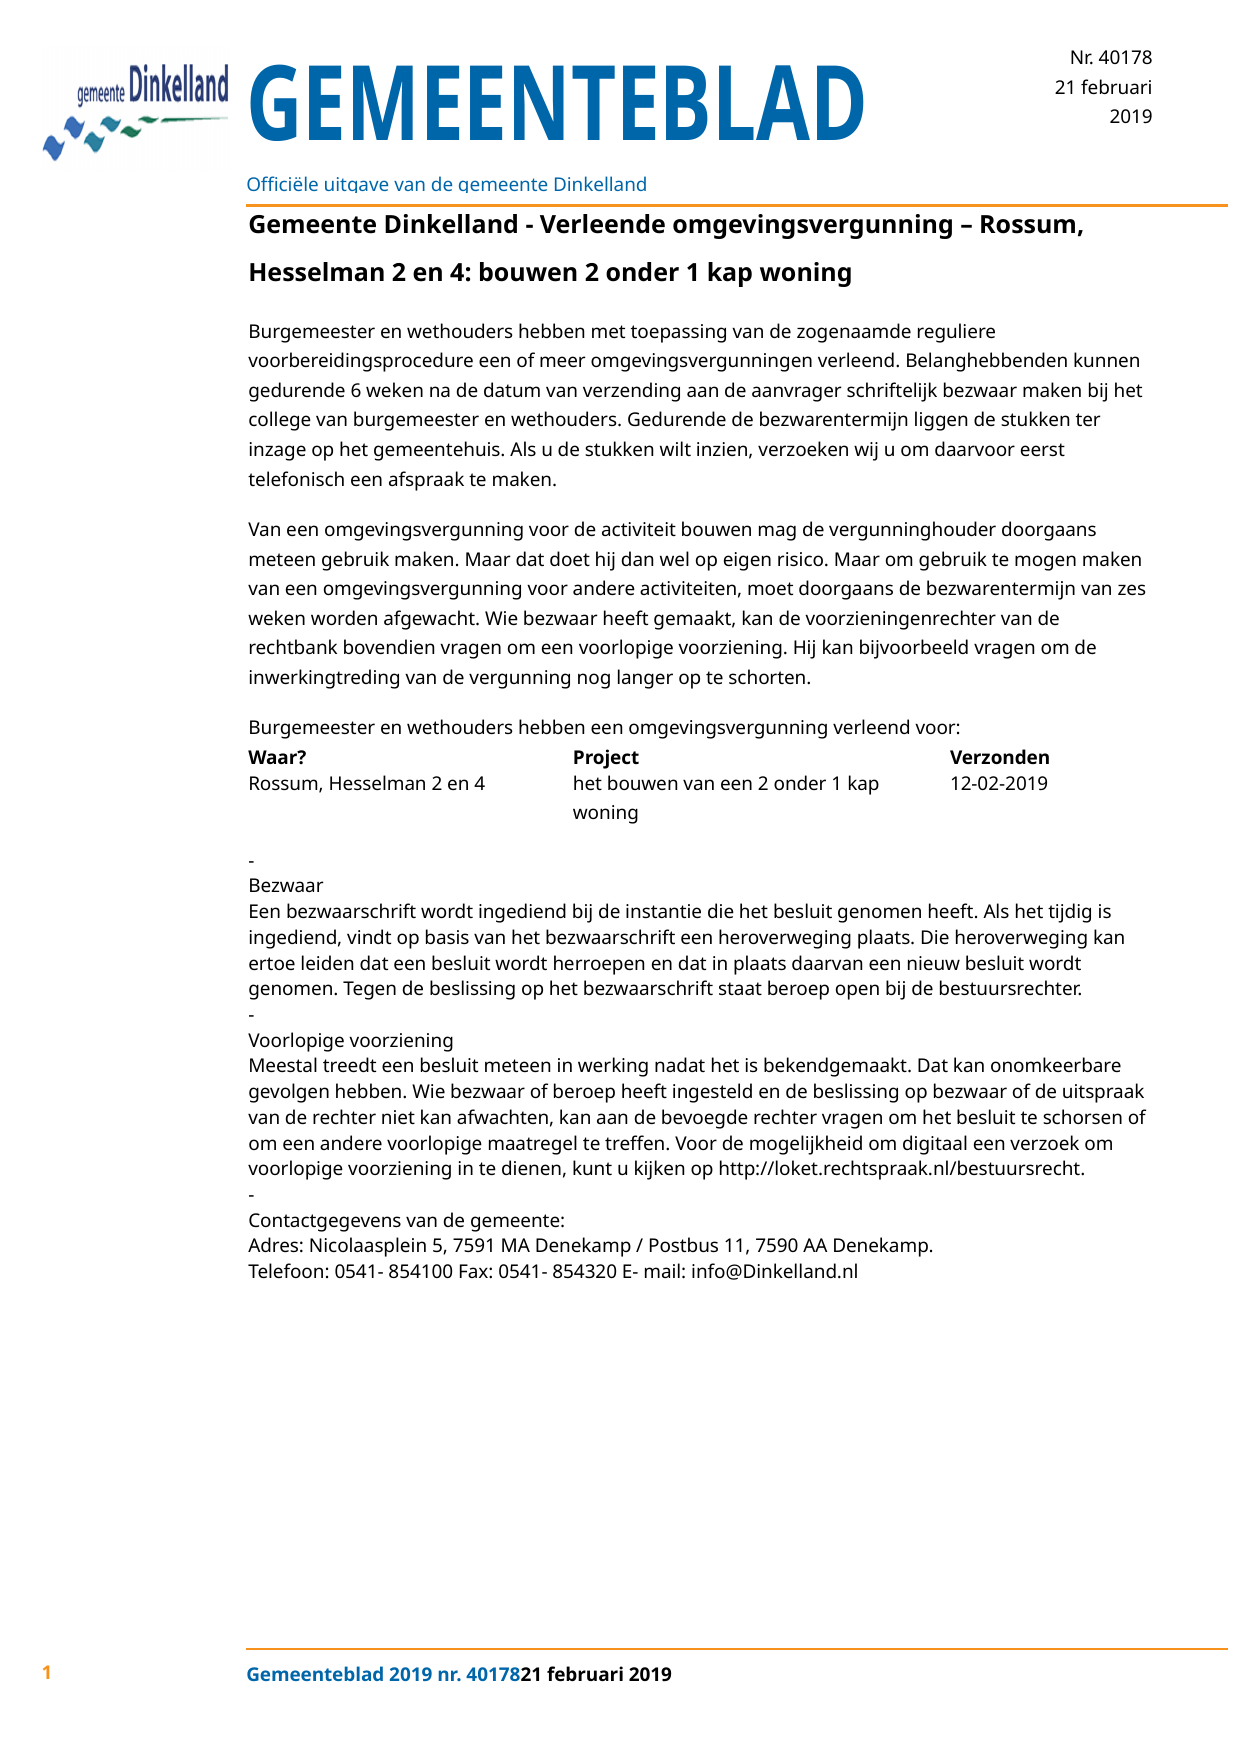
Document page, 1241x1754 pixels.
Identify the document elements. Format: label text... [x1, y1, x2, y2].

table_cell het bouwen van een 2 onder 1 kap woning [573, 770, 950, 825]
text Adres: Nicolaasplein 5, 7591 MA Denekamp / Postbus 11, 7590 AA Denekamp. [248, 1233, 1152, 1258]
table_cell 12-02-2019 [950, 770, 1152, 825]
table_header Verzonden [950, 744, 1152, 770]
table_header Waar? [248, 744, 573, 770]
text Contactgegevens van de gemeente: [248, 1207, 1152, 1233]
text Voorlopige voorziening [248, 1027, 1152, 1053]
text Telefoon: 0541- 854100 Fax: 0541- 854320 E- mail: info@Dinkelland.nl [248, 1258, 1152, 1284]
text - [248, 1181, 1152, 1207]
text Burgemeester en wethouders hebben met toepassing van de zogenaamde reguliere voorbereidingsprocedure een of meer omgevingsvergunningen verleend. Belanghebbenden kunnen gedurende 6 weken na de datum van verzending aan de aanvrager schriftelijk bezwaar maken bij het college van burgemeester en wethouders. Gedurende de bezwarentermijn liggen de stukken ter inzage op het gemeentehuis. Als u de stukken wilt inzien, verzoeken wij u om daarvoor eerst telefonisch een afspraak te maken. [248, 318, 1152, 492]
text Gemeente Dinkelland - Verleende omgevingsvergunning – Rossum, Hesselman 2 en 4: bouwen 2 onder 1 kap woning [248, 207, 1152, 288]
text Van een omgevingsvergunning voor de activiteit bouwen mag de vergunninghouder doorgaans meteen gebruik maken. Maar dat doet hij dan wel op eigen risico. Maar om gebruik te mogen maken van een omgevingsvergunning voor andere activiteiten, moet doorgaans de bezwarentermijn van zes weken worden afgewacht. Wie bezwaar heeft gemaakt, kan de voorzieningenrechter van de rechtbank bovendien vragen om een voorlopige voorziening. Hij kan bijvoorbeeld vragen om de inwerkingtreding van de vergunning nog langer op te schorten. [248, 516, 1152, 690]
text Bezwaar [248, 872, 1152, 898]
text Meestal treedt een besluit meteen in werking nadat het is bekendgemaakt. Dat kan onomkeerbare gevolgen hebben. Wie bezwaar of beroep heeft ingesteld en de beslissing op bezwaar of de uitspraak van de rechter niet kan afwachten, kan aan de bevoegde rechter vragen om het besluit te schorsen of om een andere voorlopige maatregel te treffen. Voor de mogelijkheid om digitaal een verzoek om voorlopige voorziening in te dienen, kunt u kijken op http://loket.rechtspraak.nl/bestuursrecht. [248, 1053, 1152, 1181]
text - [248, 1001, 1152, 1027]
text Een bezwaarschrift wordt ingediend bij de instantie die het besluit genomen heeft. Als het tijdig is ingediend, vindt op basis van het bezwaarschrift een heroverweging plaats. Die heroverweging kan ertoe leiden dat een besluit wordt herroepen en dat in plaats daarvan een nieuw besluit wordt genomen. Tegen de beslissing op het bezwaarschrift staat beroep open bij de bestuursrechter. [248, 898, 1152, 1001]
picture [41, 47, 231, 172]
text Burgemeester en wethouders hebben een omgevingsvergunning verleend voor: [248, 714, 1152, 740]
table_header Project [573, 744, 950, 770]
table_cell Rossum, Hesselman 2 en 4 [248, 770, 573, 825]
text - [248, 847, 1152, 872]
